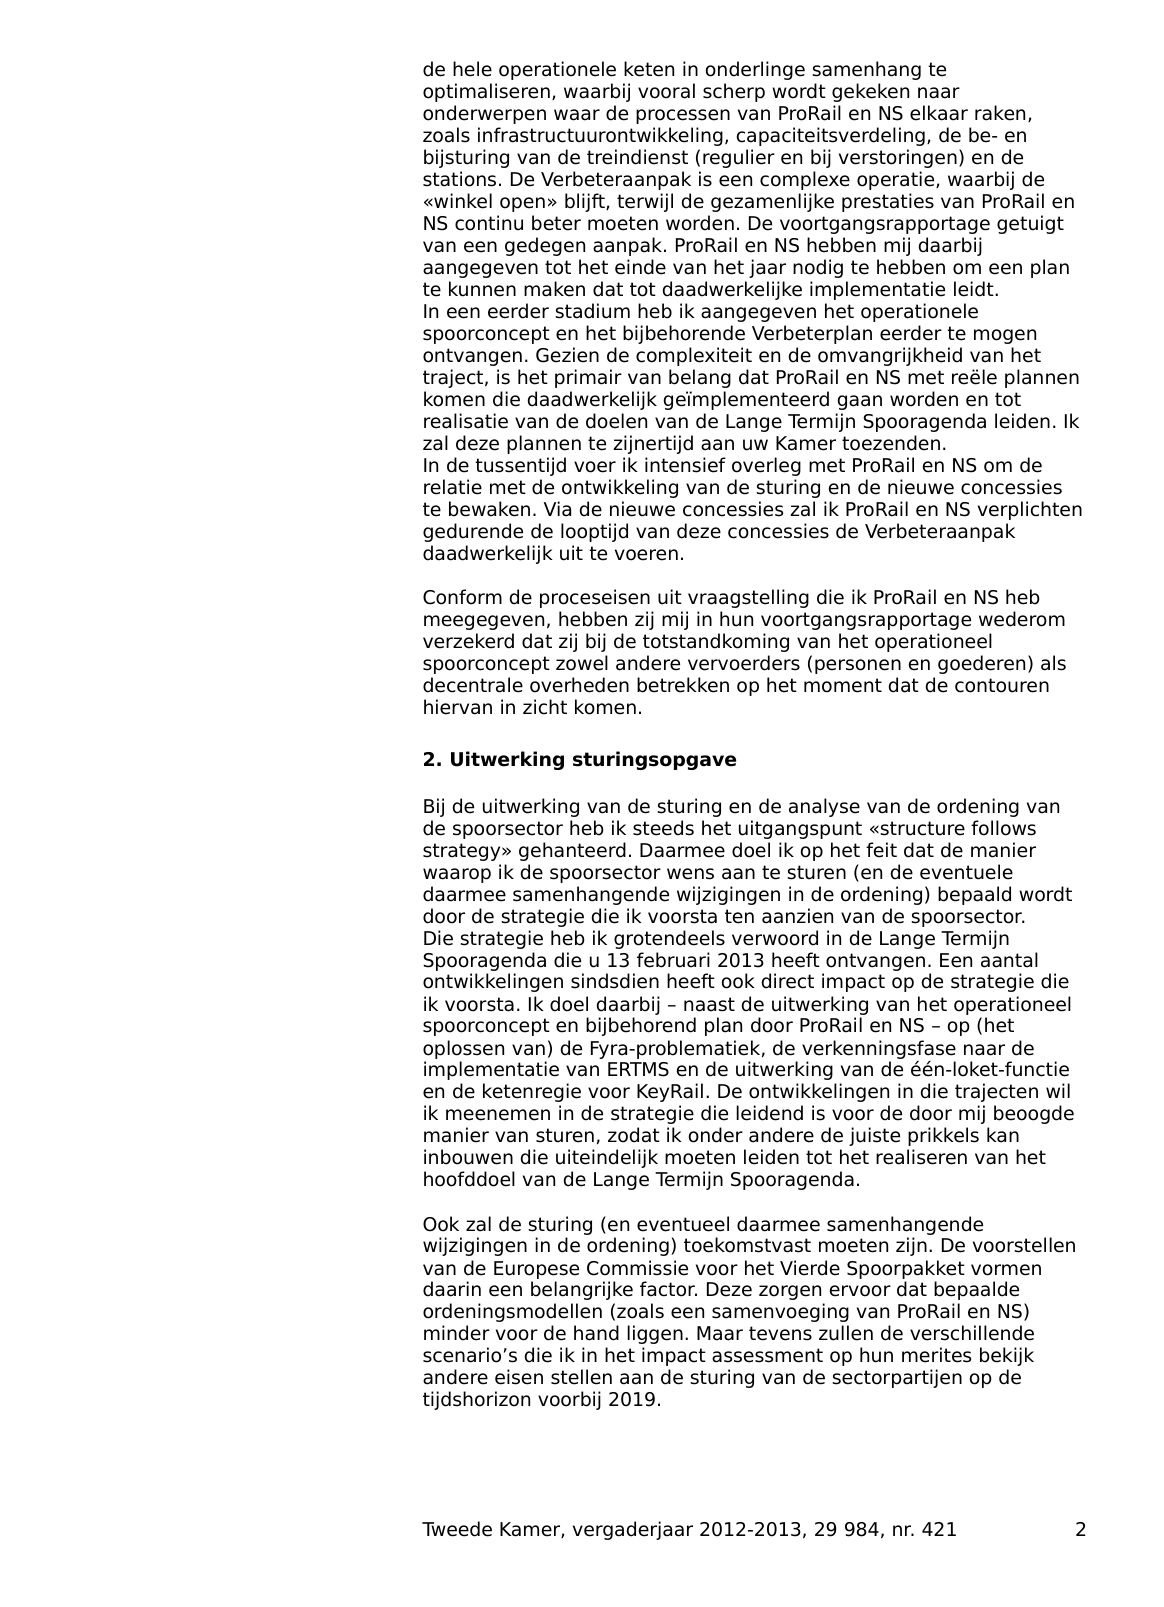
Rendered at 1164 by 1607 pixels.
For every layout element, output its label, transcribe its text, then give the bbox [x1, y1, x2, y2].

text Bij de uitwerking van de sturing en de analyse van de ordening van de spoorsector heb ik steeds het uitgangspunt «structure follows strategy» gehanteerd. Daarmee doel ik op het feit dat de manier waarop ik de spoorsector wens aan te sturen (en de eventuele daarmee samenhangende wijzigingen in de ordening) bepaald wordt door de strategie die ik voorsta ten aanzien van de spoorsector. [422, 796, 1087, 927]
subtitle 2. Uitwerking sturingsopgave [422, 749, 1087, 771]
text In een eerder stadium heb ik aangegeven het operationele spoorconcept en het bijbehorende Verbeterplan eerder te mogen ontvangen. Gezien de complexiteit en de omvangrijkheid van het traject, is het primair van belang dat ProRail en NS met reële plannen komen die daadwerkelijk geïmplementeerd gaan worden en tot realisatie van de doelen van de Lange Termijn Spooragenda leiden. Ik zal deze plannen te zijnertijd aan uw Kamer toezenden. [422, 301, 1087, 455]
text Ook zal de sturing (en eventueel daarmee samenhangende wijzigingen in de ordening) toekomstvast moeten zijn. De voorstellen van de Europese Commissie voor het Vierde Spoorpakket vormen daarin een belangrijke factor. Deze zorgen ervoor dat bepaalde ordeningsmodellen (zoals een samenvoeging van ProRail en NS) minder voor de hand liggen. Maar tevens zullen de verschillende scenario’s die ik in het impact assessment op hun merites bekijk andere eisen stellen aan de sturing van de sectorpartijen op de tijdshorizon voorbij 2019. [422, 1213, 1087, 1411]
text In de tussentijd voer ik intensief overleg met ProRail en NS om de relatie met de ontwikkeling van de sturing en de nieuwe concessies te bewaken. Via de nieuwe concessies zal ik ProRail en NS verplichten gedurende de looptijd van deze concessies de Verbeteraanpak daadwerkelijk uit te voeren. [422, 455, 1087, 564]
text Conform de proceseisen uit vraagstelling die ik ProRail en NS heb meegegeven, hebben zij mij in hun voortgangsrapportage wederom verzekerd dat zij bij de totstandkoming van het operationeel spoorconcept zowel andere vervoerders (personen en goederen) als decentrale overheden betrekken op het moment dat de contouren hiervan in zicht komen. [422, 587, 1087, 719]
text de hele operationele keten in onderlinge samenhang te optimaliseren, waarbij vooral scherp wordt gekeken naar onderwerpen waar de processen van ProRail en NS elkaar raken, zoals infrastructuurontwikkeling, capaciteitsverdeling, de be- en bijsturing van de treindienst (regulier en bij verstoringen) en de stations. De Verbeteraanpak is een complexe operatie, waarbij de «winkel open» blijft, terwijl de gezamenlijke prestaties van ProRail en NS continu beter moeten worden. De voortgangsrapportage getuigt van een gedegen aanpak. ProRail en NS hebben mij daarbij aangegeven tot het einde van het jaar nodig te hebben om een plan te kunnen maken dat tot daadwerkelijke implementatie leidt. [422, 59, 1087, 301]
text Die strategie heb ik grotendeels verwoord in de Lange Termijn Spooragenda die u 13 februari 2013 heeft ontvangen. Een aantal ontwikkelingen sindsdien heeft ook direct impact op de strategie die ik voorsta. Ik doel daarbij – naast de uitwerking van het operationeel spoorconcept en bijbehorend plan door ProRail en NS – op (het oplossen van) de Fyra-problematiek, de verkenningsfase naar de implementatie van ERTMS en de uitwerking van de één-loket-functie en de ketenregie voor KeyRail. De ontwikkelingen in die trajecten wil ik meenemen in de strategie die leidend is voor de door mij beoogde manier van sturen, zodat ik onder andere de juiste prikkels kan inbouwen die uiteindelijk moeten leiden tot het realiseren van het hoofddoel van de Lange Termijn Spooragenda. [422, 927, 1087, 1191]
